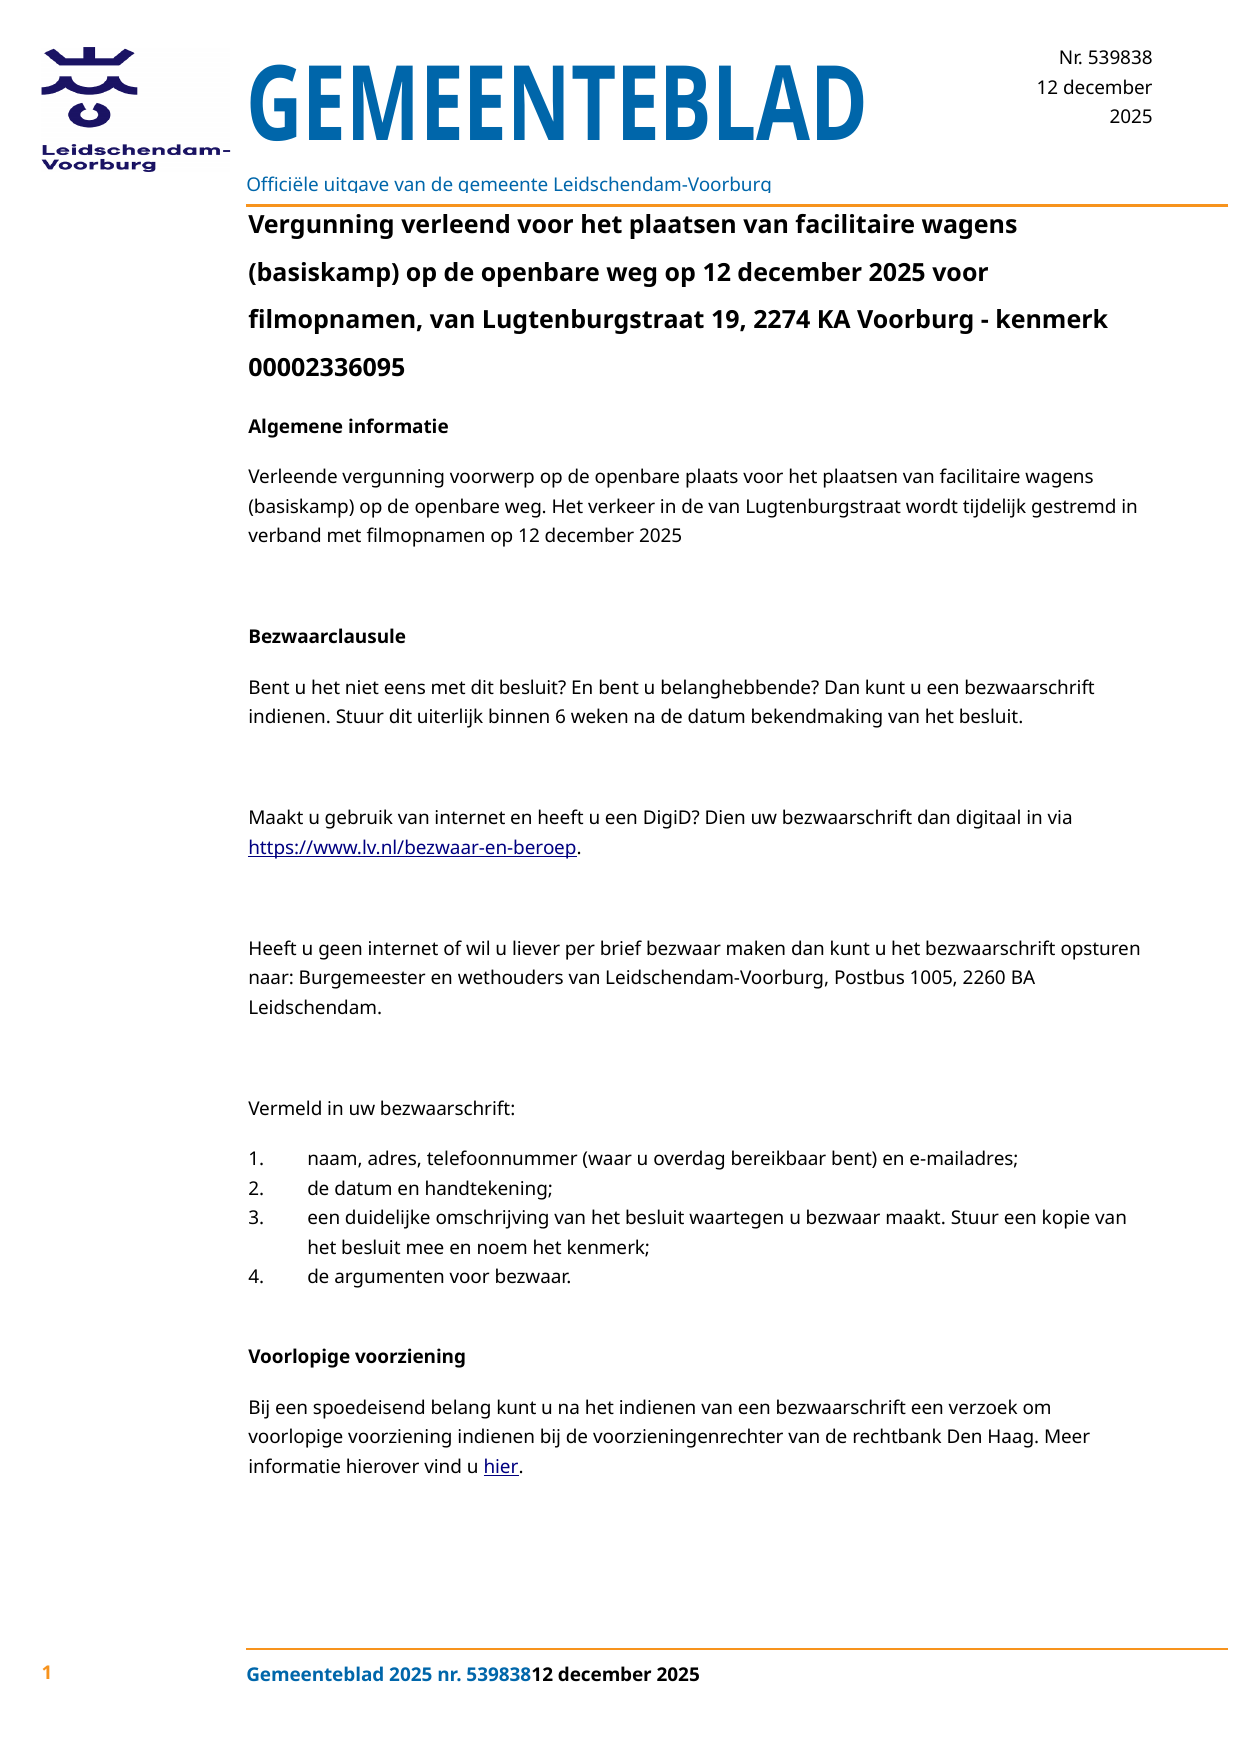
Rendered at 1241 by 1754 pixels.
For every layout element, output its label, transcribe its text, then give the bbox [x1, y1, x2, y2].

list de datum en handtekening; [248, 1175, 1152, 1201]
list de argumenten voor bezwaar. [248, 1263, 1152, 1289]
text Voorlopige voorziening [248, 1343, 1152, 1369]
list een duidelijke omschrijving van het besluit waartegen u bezwaar maakt. Stuur een kopie van het besluit mee en noem het kenmerk; [248, 1204, 1152, 1260]
text Verleende vergunning voorwerp op de openbare plaats voor het plaatsen van facilitaire wagens (basiskamp) op de openbare weg. Het verkeer in de van Lugtenburgstraat wordt tijdelijk gestremd in verband met filmopnamen op 12 december 2025 [248, 463, 1152, 548]
text Vergunning verleend voor het plaatsen van facilitaire wagens (basiskamp) op de openbare weg op 12 december 2025 voor filmopnamen, van Lugtenburgstraat 19, 2274 KA Voorburg - kenmerk 00002336095 [248, 207, 1152, 384]
text Maakt u gebruik van internet en heeft u een DigiD? Dien uw bezwaarschrift dan digitaal in via https://www.lv.nl/bezwaar-en-beroep. [248, 804, 1152, 860]
text Bezwaarclausule [248, 623, 1152, 649]
text Heeft u geen internet of wil u liever per brief bezwaar maken dan kunt u het bezwaarschrift opsturen naar: Burgemeester en wethouders van Leidschendam-Voorburg, Postbus 1005, 2260 BA Leidschendam. [248, 935, 1152, 1020]
picture [41, 47, 231, 172]
text Algemene informatie [248, 413, 1152, 439]
text Bij een spoedeisend belang kunt u na het indienen van een bezwaarschrift een verzoek om voorlopige voorziening indienen bij de voorzieningenrechter van de rechtbank Den Haag. Meer informatie hierover vind u hier. [248, 1394, 1152, 1479]
list naam, adres, telefoonnummer (waar u overdag bereikbaar bent) en e-mailadres; [248, 1145, 1152, 1171]
text Bent u het niet eens met dit besluit? En bent u belanghebbende? Dan kunt u een bezwaarschrift indienen. Stuur dit uiterlijk binnen 6 weken na de datum bekendmaking van het besluit. [248, 674, 1152, 729]
text Vermeld in uw bezwaarschrift: [248, 1095, 1152, 1121]
